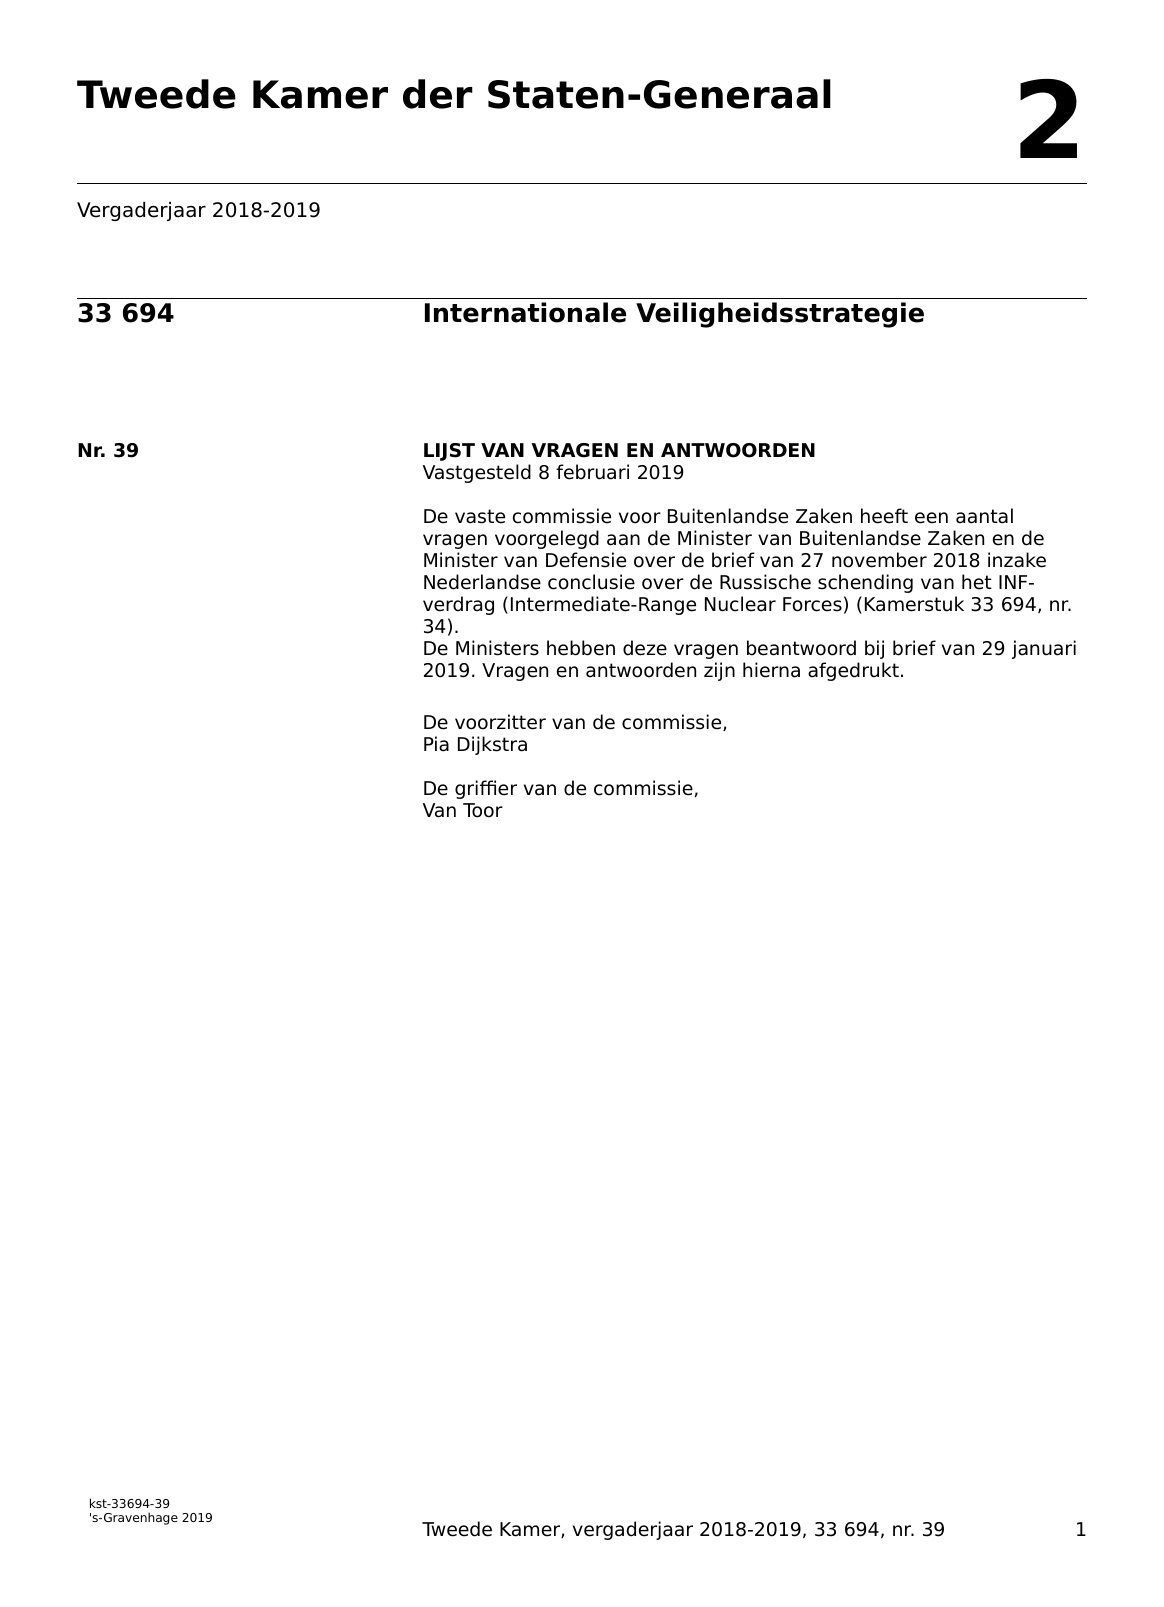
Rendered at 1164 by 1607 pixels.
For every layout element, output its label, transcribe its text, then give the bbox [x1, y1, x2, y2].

text kst-33694-39 [88, 1497, 323, 1511]
text 's-Gravenhage 2019 [88, 1511, 323, 1525]
text De voorzitter van de commissie, Pia Dijkstra [422, 712, 1087, 756]
text De griffier van de commissie, Van Toor [422, 778, 1087, 822]
table_header Tweede Kamer der Staten-Generaal [77, 59, 886, 183]
text De Ministers hebben deze vragen beantwoord bij brief van 29 januari 2019. Vragen en antwoorden zijn hierna afgedrukt. [422, 638, 1087, 682]
table_header 2 [886, 59, 1087, 183]
text De vaste commissie voor Buitenlandse Zaken heeft een aantal vragen voorgelegd aan de Minister van Buitenlandse Zaken en de Minister van Defensie over de brief van 27 november 2018 inzake Nederlandse conclusie over de Russische schending van het INF-verdrag (Intermediate-Range Nuclear Forces) (Kamerstuk 33 694, nr. 34). [422, 506, 1087, 638]
subtitle Nr. 39 LIJST VAN VRAGEN EN ANTWOORDEN [77, 440, 1087, 462]
subtitle 33 694 Internationale Veiligheidsstrategie [77, 299, 1087, 329]
text Vastgesteld 8 februari 2019 [422, 462, 1087, 484]
table_cell Vergaderjaar 2018-2019 [77, 184, 1087, 298]
